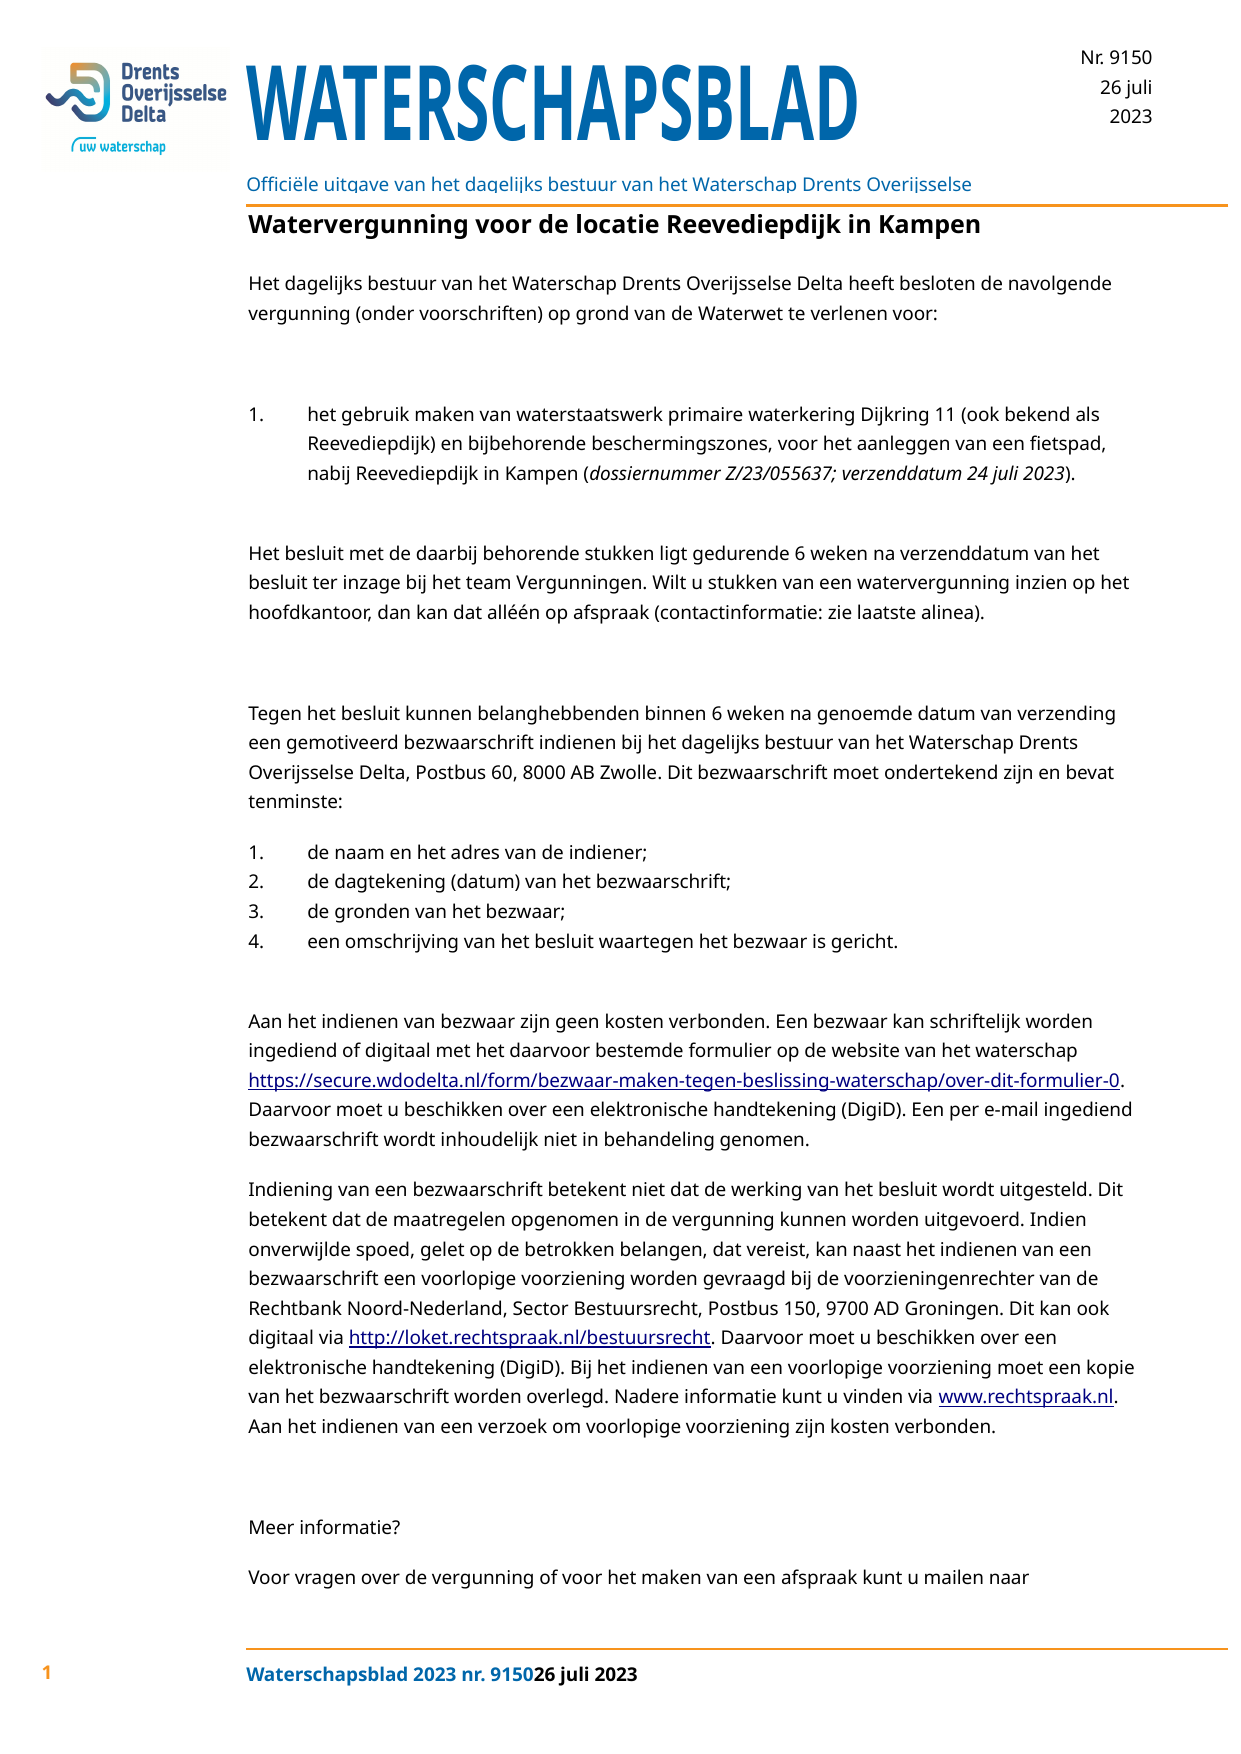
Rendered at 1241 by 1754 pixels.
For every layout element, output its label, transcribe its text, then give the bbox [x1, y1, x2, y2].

list de gronden van het bezwaar; [248, 898, 1152, 924]
text Voor vragen over de vergunning of voor het maken van een afspraak kunt u mailen naar [248, 1564, 1152, 1590]
list een omschrijving van het besluit waartegen het bezwaar is gericht. [248, 928, 1152, 953]
text Tegen het besluit kunnen belanghebbenden binnen 6 weken na genoemde datum van verzending een gemotiveerd bezwaarschrift indienen bij het dagelijks bestuur van het Waterschap Drents Overijsselse Delta, Postbus 60, 8000 AB Zwolle. Dit bezwaarschrift moet ondertekend zijn en bevat tenminste: [248, 700, 1152, 814]
list de naam en het adres van de indiener; [248, 839, 1152, 865]
text Watervergunning voor de locatie Reevediepdijk in Kampen [248, 207, 1152, 241]
text Het dagelijks bestuur van het Waterschap Drents Overijsselse Delta heeft besloten de navolgende vergunning (onder voorschriften) op grond van de Waterwet te verlenen voor: [248, 270, 1152, 326]
text Indiening van een bezwaarschrift betekent niet dat de werking van het besluit wordt uitgesteld. Dit betekent dat de maatregelen opgenomen in de vergunning kunnen worden uitgevoerd. Indien onverwijlde spoed, gelet op de betrokken belangen, dat vereist, kan naast het indienen van een bezwaarschrift een voorlopige voorziening worden gevraagd bij de voorzieningenrechter van de Rechtbank Noord-Nederland, Sector Bestuursrecht, Postbus 150, 9700 AD Groningen. Dit kan ook digitaal via http://loket.rechtspraak.nl/bestuursrecht. Daarvoor moet u beschikken over een elektronische handtekening (DigiD). Bij het indienen van een voorlopige voorziening moet een kopie van het bezwaarschrift worden overlegd. Nadere informatie kunt u vinden via www.rechtspraak.nl. Aan het indienen van een verzoek om voorlopige voorziening zijn kosten verbonden. [248, 1177, 1152, 1439]
text Meer informatie? [248, 1514, 1152, 1540]
list het gebruik maken van waterstaatswerk primaire waterkering Dijkring 11 (ook bekend als Reevediepdijk) en bijbehorende beschermingszones, voor het aanleggen van een fietspad, nabij Reevediepdijk in Kampen (dossiernummer Z/23/055637; verzenddatum 24 juli 2023). [248, 401, 1152, 486]
picture [41, 47, 231, 172]
text Het besluit met de daarbij behorende stukken ligt gedurende 6 weken na verzenddatum van het besluit ter inzage bij het team Vergunningen. Wilt u stukken van een watervergunning inzien op het hoofdkantoor, dan kan dat alléén op afspraak (contactinformatie: zie laatste alinea). [248, 540, 1152, 625]
list de dagtekening (datum) van het bezwaarschrift; [248, 869, 1152, 894]
text Aan het indienen van bezwaar zijn geen kosten verbonden. Een bezwaar kan schriftelijk worden ingediend of digitaal met het daarvoor bestemde formulier op de website van het waterschap https://secure.wdodelta.nl/form/bezwaar-maken-tegen-beslissing-waterschap/over-dit-formulier-0. Daarvoor moet u beschikken over een elektronische handtekening (DigiD). Een per e-mail ingediend bezwaarschrift wordt inhoudelijk niet in behandeling genomen. [248, 1008, 1152, 1152]
